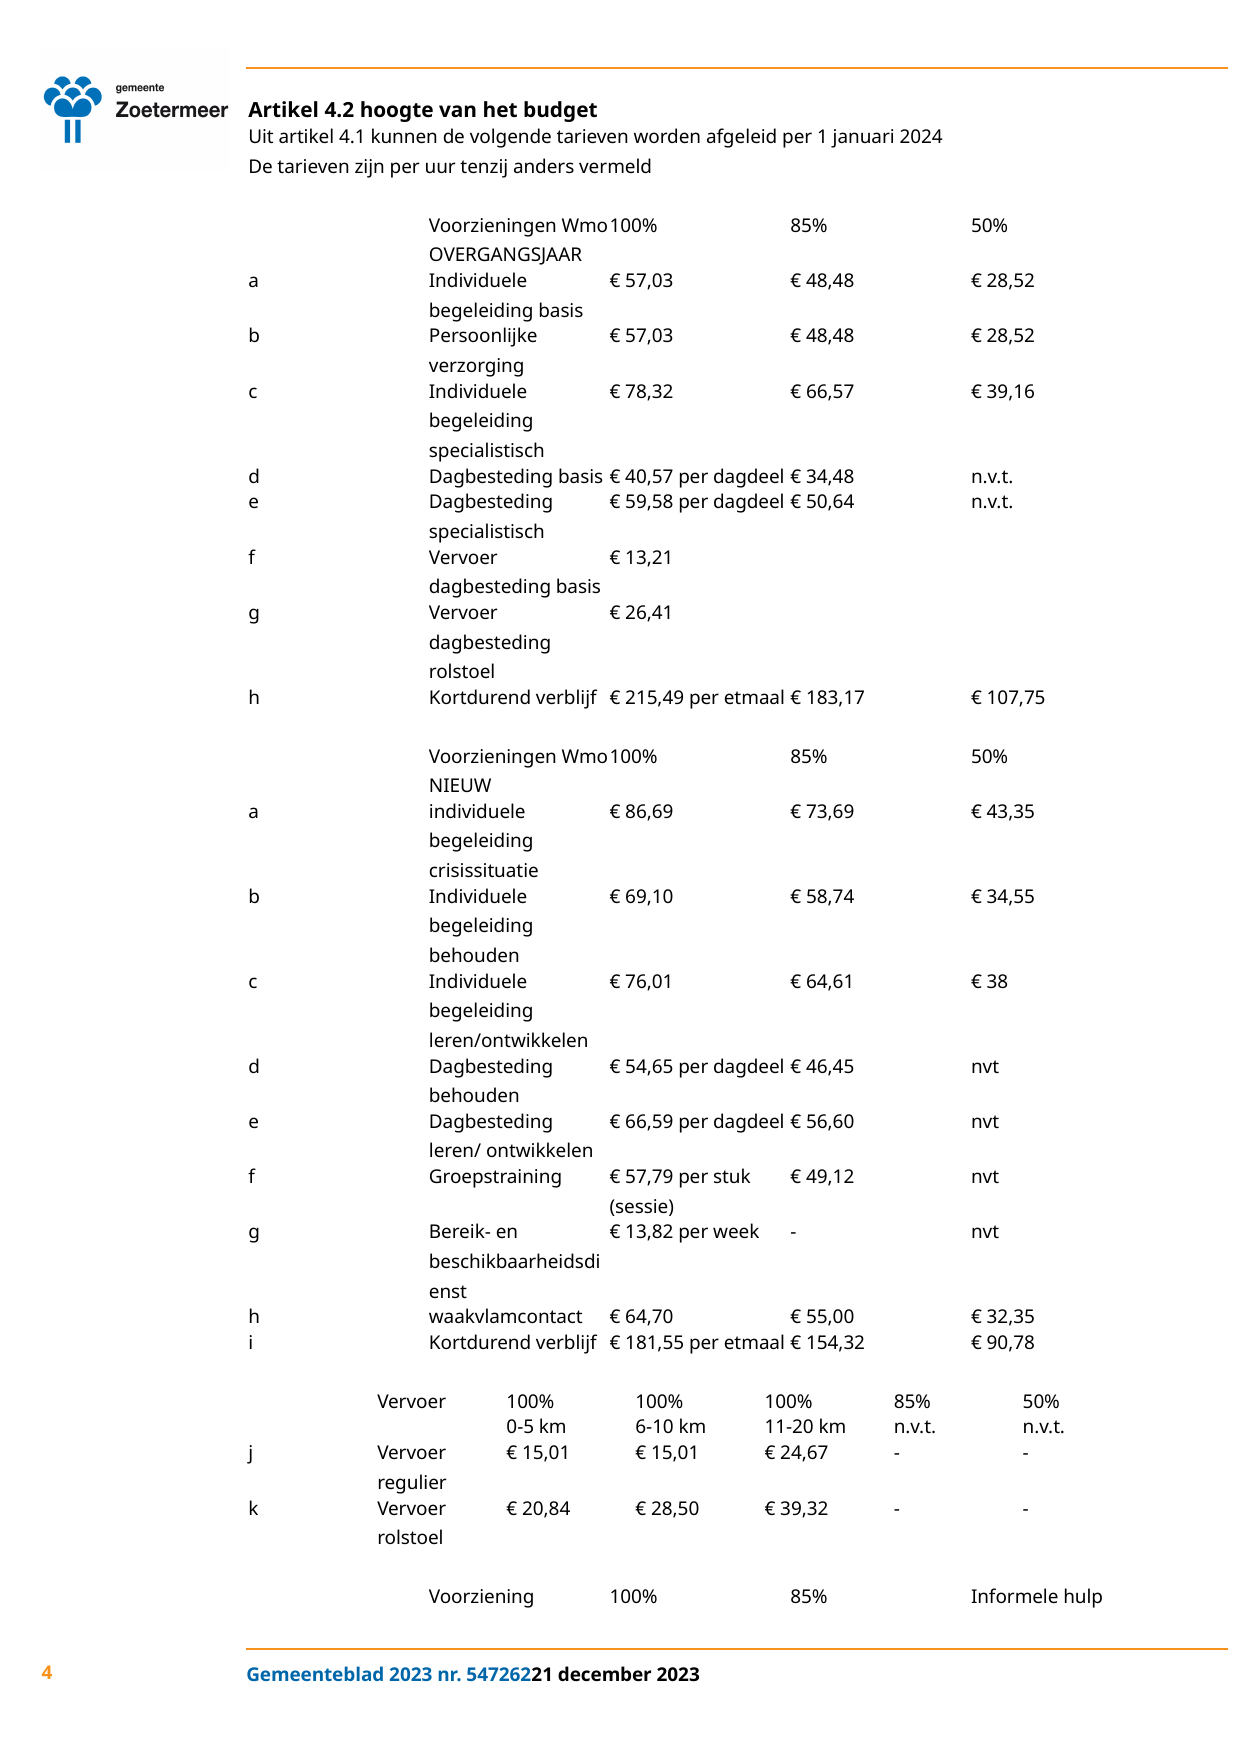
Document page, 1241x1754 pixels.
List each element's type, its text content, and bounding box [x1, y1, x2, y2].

table_cell Dagbesteding behouden [429, 1053, 609, 1108]
table_cell € 57,03 [609, 268, 790, 323]
table_cell nvt [971, 1164, 1152, 1219]
table_cell € 56,60 [790, 1108, 971, 1163]
table_cell i [248, 1329, 429, 1355]
table_header [248, 1388, 377, 1414]
table_cell € 13,82 per week [609, 1219, 790, 1304]
table_cell € 39,32 [764, 1495, 893, 1550]
table_cell Vervoer regulier [377, 1440, 506, 1495]
table_cell € 66,57 [790, 378, 971, 463]
table_cell h [248, 684, 429, 710]
table_cell € 38 [971, 968, 1152, 1053]
table_cell - [1023, 1440, 1152, 1495]
table_header 85% [790, 212, 971, 267]
table_cell € 28,52 [971, 323, 1152, 378]
table_cell h [248, 1304, 429, 1329]
table_header 50% [971, 743, 1152, 798]
table_header 85% [894, 1388, 1022, 1414]
table_cell € 107,75 [971, 684, 1152, 710]
table_cell nvt [971, 1219, 1152, 1304]
table_header 100% [609, 743, 790, 798]
table_cell € 64,70 [609, 1304, 790, 1329]
table_cell € 181,55 per etmaal [609, 1329, 790, 1355]
table_cell Dagbesteding specialistisch [429, 489, 609, 544]
table_cell € 58,74 [790, 883, 971, 968]
table_cell f [248, 1164, 429, 1219]
table_cell d [248, 463, 429, 489]
table_cell 6-10 km [635, 1414, 764, 1439]
table_cell € 64,61 [790, 968, 971, 1053]
table_cell b [248, 323, 429, 378]
table_cell € 43,35 [971, 798, 1152, 883]
table_cell € 49,12 [790, 1164, 971, 1219]
table_cell € 20,84 [506, 1495, 635, 1550]
table_header Voorzieningen Wmo OVERGANGSJAAR [429, 212, 609, 267]
text De tarieven zijn per uur tenzij anders vermeld [248, 153, 1152, 178]
table_cell Kortdurend verblijf [429, 684, 609, 710]
table_cell € 54,65 per dagdeel [609, 1053, 790, 1108]
table_cell - [894, 1440, 1022, 1495]
table_cell € 66,59 per dagdeel [609, 1108, 790, 1163]
table_cell € 48,48 [790, 268, 971, 323]
table_header 85% [790, 1583, 971, 1609]
table_cell € 13,21 [609, 544, 1152, 599]
table_cell e [248, 489, 429, 544]
table_header 100% [609, 1583, 790, 1609]
table_cell € 57,03 [609, 323, 790, 378]
table_cell d [248, 1053, 429, 1108]
table_cell Individuele begeleiding specialistisch [429, 378, 609, 463]
table_cell Kortdurend verblijf [429, 1329, 609, 1355]
table_header [248, 743, 429, 798]
table_cell c [248, 378, 429, 463]
table_cell Vervoer rolstoel [377, 1495, 506, 1550]
table_cell nvt [971, 1108, 1152, 1163]
table_cell € 215,49 per etmaal [609, 684, 790, 710]
table_cell € 48,48 [790, 323, 971, 378]
table_cell € 55,00 [790, 1304, 971, 1329]
table_header Informele hulp [971, 1583, 1152, 1609]
table_cell Groepstraining [429, 1164, 609, 1219]
table_cell f [248, 544, 429, 599]
table_header 50% [1023, 1388, 1152, 1414]
table_cell € 183,17 [790, 684, 971, 710]
table_cell € 32,35 [971, 1304, 1152, 1329]
table_cell € 90,78 [971, 1329, 1152, 1355]
table_cell € 73,69 [790, 798, 971, 883]
table_cell n.v.t. [1023, 1414, 1152, 1439]
table_cell Individuele begeleiding basis [429, 268, 609, 323]
table_header [248, 212, 429, 267]
table_cell Individuele begeleiding leren/ontwikkelen [429, 968, 609, 1053]
table_cell Dagbesteding leren/ ontwikkelen [429, 1108, 609, 1163]
table_cell c [248, 968, 429, 1053]
table_header 50% [971, 212, 1152, 267]
table_cell nvt [971, 1053, 1152, 1108]
table_cell - [1023, 1495, 1152, 1550]
table_cell a [248, 798, 429, 883]
table_cell Vervoer dagbesteding basis [429, 544, 609, 599]
table_cell € 50,64 [790, 489, 971, 544]
table_cell b [248, 883, 429, 968]
table_header 100% [506, 1388, 635, 1414]
table_cell € 154,32 [790, 1329, 971, 1355]
table_cell waakvlamcontact [429, 1304, 609, 1329]
table_cell € 26,41 [609, 599, 1152, 684]
table_cell € 34,48 [790, 463, 971, 489]
table_cell € 34,55 [971, 883, 1152, 968]
table_cell - [894, 1495, 1022, 1550]
table_cell Individuele begeleiding behouden [429, 883, 609, 968]
text Uit artikel 4.1 kunnen de volgende tarieven worden afgeleid per 1 januari 2024 [248, 123, 1152, 149]
table_header Voorzieningen Wmo NIEUW [429, 743, 609, 798]
table_cell individuele begeleiding crisissituatie [429, 798, 609, 883]
table_cell k [248, 1495, 377, 1550]
table_cell e [248, 1108, 429, 1163]
table_cell 11-20 km [764, 1414, 893, 1439]
table_header 100% [635, 1388, 764, 1414]
table_header [248, 1583, 429, 1609]
table_cell [248, 1414, 377, 1439]
table_cell g [248, 599, 429, 684]
table_cell - [790, 1219, 971, 1304]
table_cell g [248, 1219, 429, 1304]
table_cell € 86,69 [609, 798, 790, 883]
table_cell € 76,01 [609, 968, 790, 1053]
picture [41, 47, 231, 172]
text Artikel 4.2 hoogte van het budget [248, 95, 1152, 123]
table_cell n.v.t. [894, 1414, 1022, 1439]
table_cell € 46,45 [790, 1053, 971, 1108]
table_cell € 57,79 per stuk (sessie) [609, 1164, 790, 1219]
table_header Voorziening [429, 1583, 609, 1609]
table_header 85% [790, 743, 971, 798]
table_cell Bereik- en beschikbaarheidsdienst [429, 1219, 609, 1304]
table_cell € 78,32 [609, 378, 790, 463]
table_cell € 40,57 per dagdeel [609, 463, 790, 489]
table_cell € 39,16 [971, 378, 1152, 463]
table_header Vervoer [377, 1388, 506, 1414]
table_cell € 59,58 per dagdeel [609, 489, 790, 544]
table_cell [377, 1414, 506, 1439]
table_header 100% [764, 1388, 893, 1414]
table_header 100% [609, 212, 790, 267]
table_cell € 28,52 [971, 268, 1152, 323]
table_cell n.v.t. [971, 489, 1152, 544]
table_cell Dagbesteding basis [429, 463, 609, 489]
table_cell j [248, 1440, 377, 1495]
table_cell € 69,10 [609, 883, 790, 968]
table_cell Persoonlijke verzorging [429, 323, 609, 378]
table_cell € 24,67 [764, 1440, 893, 1495]
table_cell n.v.t. [971, 463, 1152, 489]
table_cell € 15,01 [635, 1440, 764, 1495]
table_cell 0-5 km [506, 1414, 635, 1439]
table_cell a [248, 268, 429, 323]
table_cell € 28,50 [635, 1495, 764, 1550]
table_cell Vervoer dagbesteding rolstoel [429, 599, 609, 684]
table_cell € 15,01 [506, 1440, 635, 1495]
